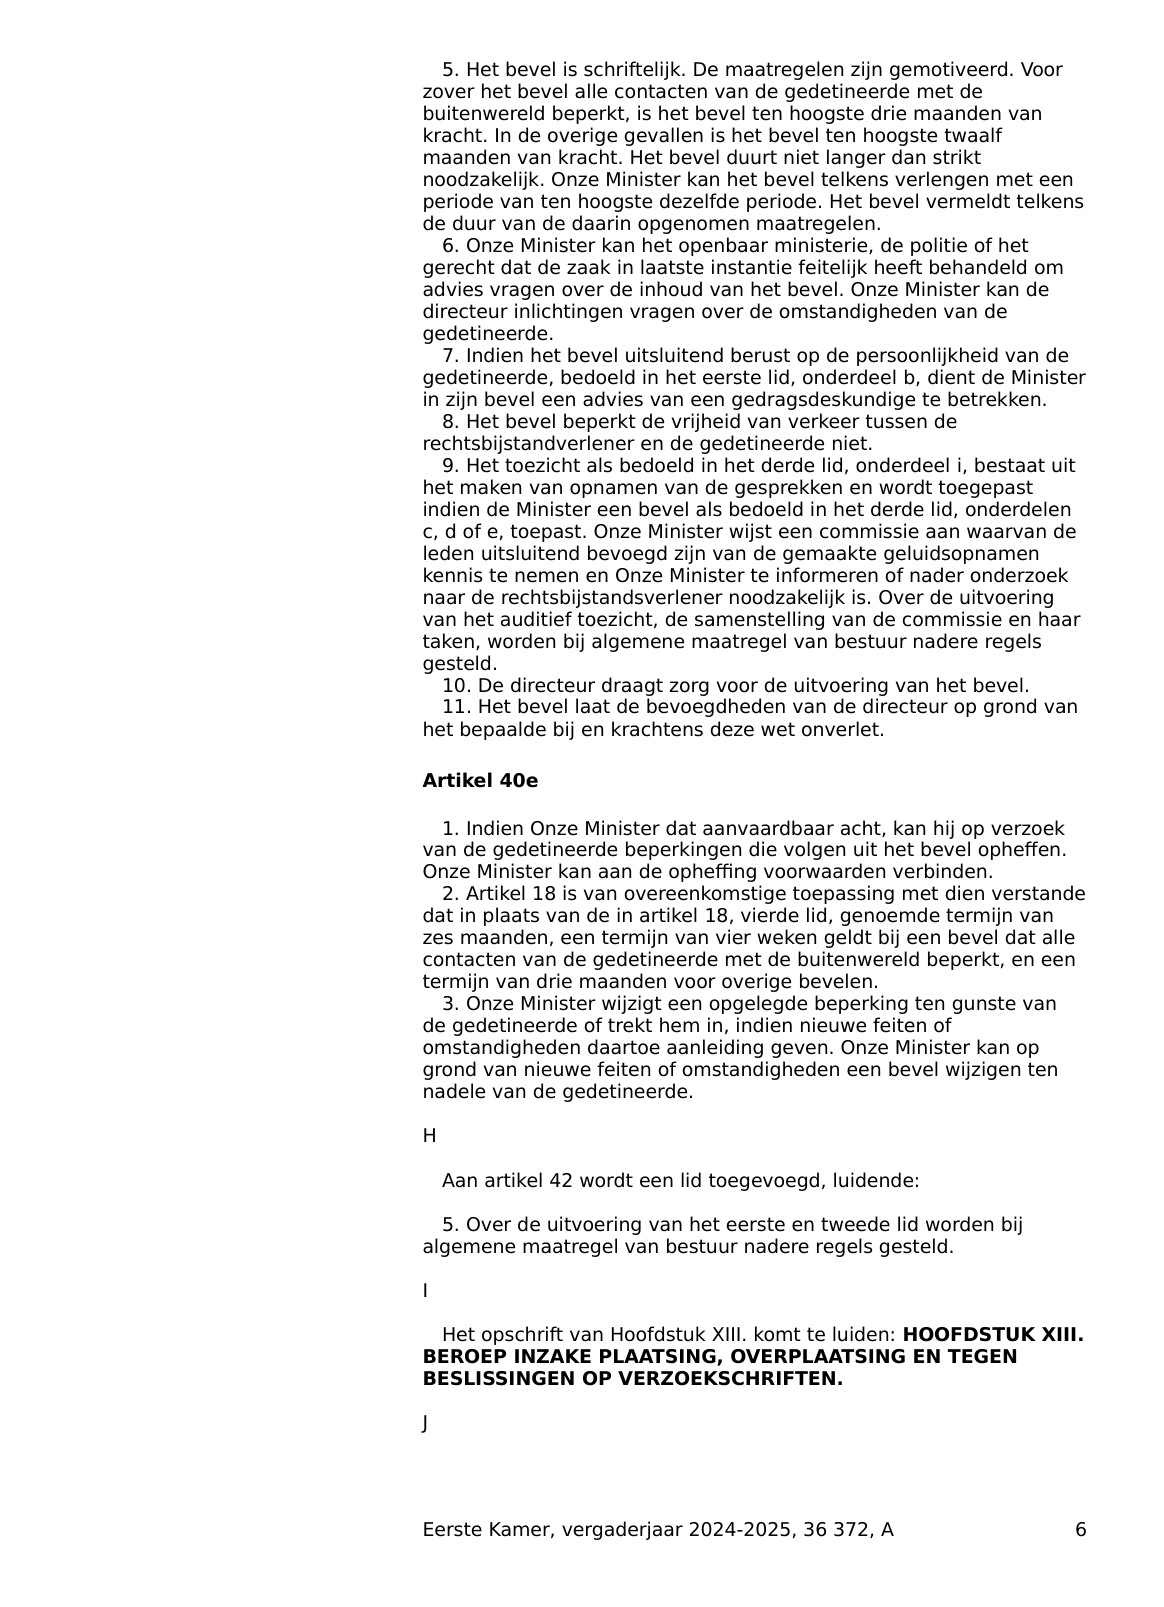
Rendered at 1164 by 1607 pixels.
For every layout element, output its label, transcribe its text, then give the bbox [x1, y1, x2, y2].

text 5. Over de uitvoering van het eerste en tweede lid worden bij algemene maatregel van bestuur nadere regels gesteld. [422, 1214, 1087, 1258]
text 1. Indien Onze Minister dat aanvaardbaar acht, kan hij op verzoek van de gedetineerde beperkingen die volgen uit het bevel opheffen. Onze Minister kan aan de opheffing voorwaarden verbinden. [422, 817, 1087, 883]
text 9. Het toezicht als bedoeld in het derde lid, onderdeel i, bestaat uit het maken van opnamen van de gesprekken en wordt toegepast indien de Minister een bevel als bedoeld in het derde lid, onderdelen c, d of e, toepast. Onze Minister wijst een commissie aan waarvan de leden uitsluitend bevoegd zijn van de gemaakte geluidsopnamen kennis te nemen en Onze Minister te informeren of nader onderzoek naar de rechtsbijstandsverlener noodzakelijk is. Over de uitvoering van het auditief toezicht, de samenstelling van de commissie en haar taken, worden bij algemene maatregel van bestuur nadere regels gesteld. [422, 455, 1087, 674]
text Het opschrift van Hoofdstuk XIII. komt te luiden: HOOFDSTUK XIII. BEROEP INZAKE PLAATSING, OVERPLAATSING EN TEGEN BESLISSINGEN OP VERZOEKSCHRIFTEN. [422, 1324, 1087, 1390]
text 6. Onze Minister kan het openbaar ministerie, de politie of het gerecht dat de zaak in laatste instantie feitelijk heeft behandeld om advies vragen over de inhoud van het bevel. Onze Minister kan de directeur inlichtingen vragen over de omstandigheden van de gedetineerde. [422, 235, 1087, 345]
text I [422, 1280, 1087, 1302]
text H [422, 1125, 1087, 1147]
text 10. De directeur draagt zorg voor de uitvoering van het bevel. [422, 674, 1087, 696]
text J [422, 1412, 1087, 1434]
text 8. Het bevel beperkt de vrijheid van verkeer tussen de rechtsbijstandverlener en de gedetineerde niet. [422, 411, 1087, 455]
text 3. Onze Minister wijzigt een opgelegde beperking ten gunste van de gedetineerde of trekt hem in, indien nieuwe feiten of omstandigheden daartoe aanleiding geven. Onze Minister kan op grond van nieuwe feiten of omstandigheden een bevel wijzigen ten nadele van de gedetineerde. [422, 993, 1087, 1103]
text 11. Het bevel laat de bevoegdheden van de directeur op grond van het bepaalde bij en krachtens deze wet onverlet. [422, 696, 1087, 740]
text 2. Artikel 18 is van overeenkomstige toepassing met dien verstande dat in plaats van de in artikel 18, vierde lid, genoemde termijn van zes maanden, een termijn van vier weken geldt bij een bevel dat alle contacten van de gedetineerde met de buitenwereld beperkt, en een termijn van drie maanden voor overige bevelen. [422, 883, 1087, 993]
text 5. Het bevel is schriftelijk. De maatregelen zijn gemotiveerd. Voor zover het bevel alle contacten van de gedetineerde met de buitenwereld beperkt, is het bevel ten hoogste drie maanden van kracht. In de overige gevallen is het bevel ten hoogste twaalf maanden van kracht. Het bevel duurt niet langer dan strikt noodzakelijk. Onze Minister kan het bevel telkens verlengen met een periode van ten hoogste dezelfde periode. Het bevel vermeldt telkens de duur van de daarin opgenomen maatregelen. [422, 59, 1087, 235]
text 7. Indien het bevel uitsluitend berust op de persoonlijkheid van de gedetineerde, bedoeld in het eerste lid, onderdeel b, dient de Minister in zijn bevel een advies van een gedragsdeskundige te betrekken. [422, 345, 1087, 411]
subtitle Artikel 40e [422, 770, 1087, 792]
text Aan artikel 42 wordt een lid toegevoegd, luidende: [422, 1169, 1087, 1191]
